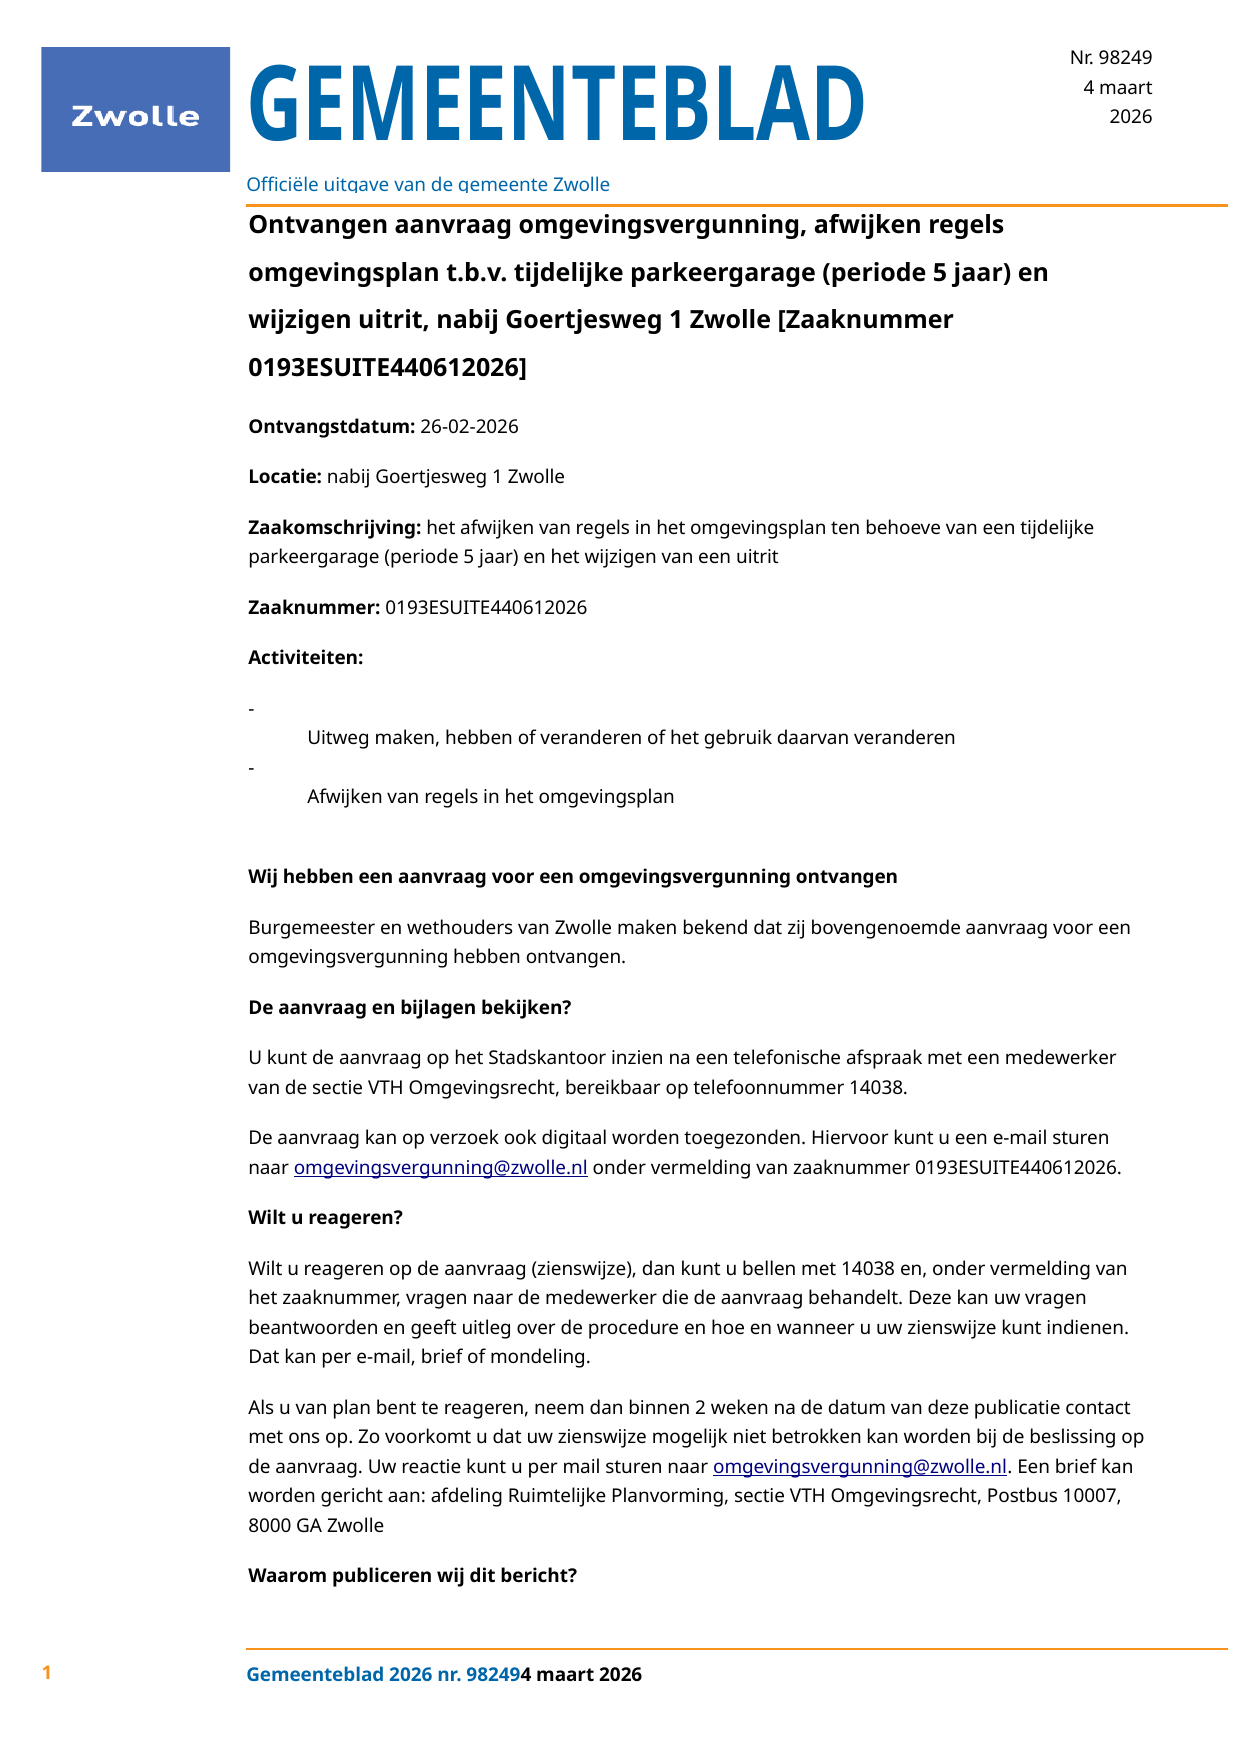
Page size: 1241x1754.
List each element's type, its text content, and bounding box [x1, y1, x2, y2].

text Ontvangen aanvraag omgevingsvergunning, afwijken regels omgevingsplan t.b.v. tijdelijke parkeergarage (periode 5 jaar) en wijzigen uitrit, nabij Goertjesweg 1 Zwolle [Zaaknummer 0193ESUITE440612026] [248, 207, 1152, 384]
text Waarom publiceren wij dit bericht? [248, 1563, 1152, 1588]
text Als u van plan bent te reageren, neem dan binnen 2 weken na de datum van deze publicatie contact met ons op. Zo voorkomt u dat uw zienswijze mogelijk niet betrokken kan worden bij de beslissing op de aanvraag. Uw reactie kunt u per mail sturen naar omgevingsvergunning@zwolle.nl. Een brief kan worden gericht aan: afdeling Ruimtelijke Planvorming, sectie VTH Omgevingsrecht, Postbus 10007, 8000 GA Zwolle [248, 1394, 1152, 1538]
text Burgemeester en wethouders van Zwolle maken bekend dat zij bovengenoemde aanvraag voor een omgevingsvergunning hebben ontvangen. [248, 914, 1152, 969]
text Ontvangstdatum: 26-02-2026 [248, 413, 1152, 439]
text U kunt de aanvraag op het Stadskantoor inzien na een telefonische afspraak met een medewerker van de sectie VTH Omgevingsrecht, bereikbaar op telefoonnummer 14038. [248, 1044, 1152, 1100]
text De aanvraag kan op verzoek ook digitaal worden toegezonden. Hiervoor kunt u een e-mail sturen naar omgevingsvergunning@zwolle.nl onder vermelding van zaaknummer 0193ESUITE440612026. [248, 1124, 1152, 1180]
list Uitweg maken, hebben of veranderen of het gebruik daarvan veranderen [248, 724, 1152, 750]
text Wij hebben een aanvraag voor een omgevingsvergunning ontvangen [248, 863, 1152, 889]
text Locatie: nabij Goertjesweg 1 Zwolle [248, 463, 1152, 489]
picture [41, 47, 231, 172]
text Zaakomschrijving: het afwijken van regels in het omgevingsplan ten behoeve van een tijdelijke parkeergarage (periode 5 jaar) en het wijzigen van een uitrit [248, 514, 1152, 569]
text Activiteiten: [248, 644, 1152, 670]
text Wilt u reageren op de aanvraag (zienswijze), dan kunt u bellen met 14038 en, onder vermelding van het zaaknummer, vragen naar de medewerker die de aanvraag behandelt. Deze kan uw vragen beantwoorden en geeft uitleg over de procedure en hoe en wanneer u uw zienswijze kunt indienen. Dat kan per e-mail, brief of mondeling. [248, 1255, 1152, 1369]
text Zaaknummer: 0193ESUITE440612026 [248, 594, 1152, 620]
text Wilt u reageren? [248, 1204, 1152, 1230]
list Afwijken van regels in het omgevingsplan [248, 783, 1152, 809]
text De aanvraag en bijlagen bekijken? [248, 994, 1152, 1020]
